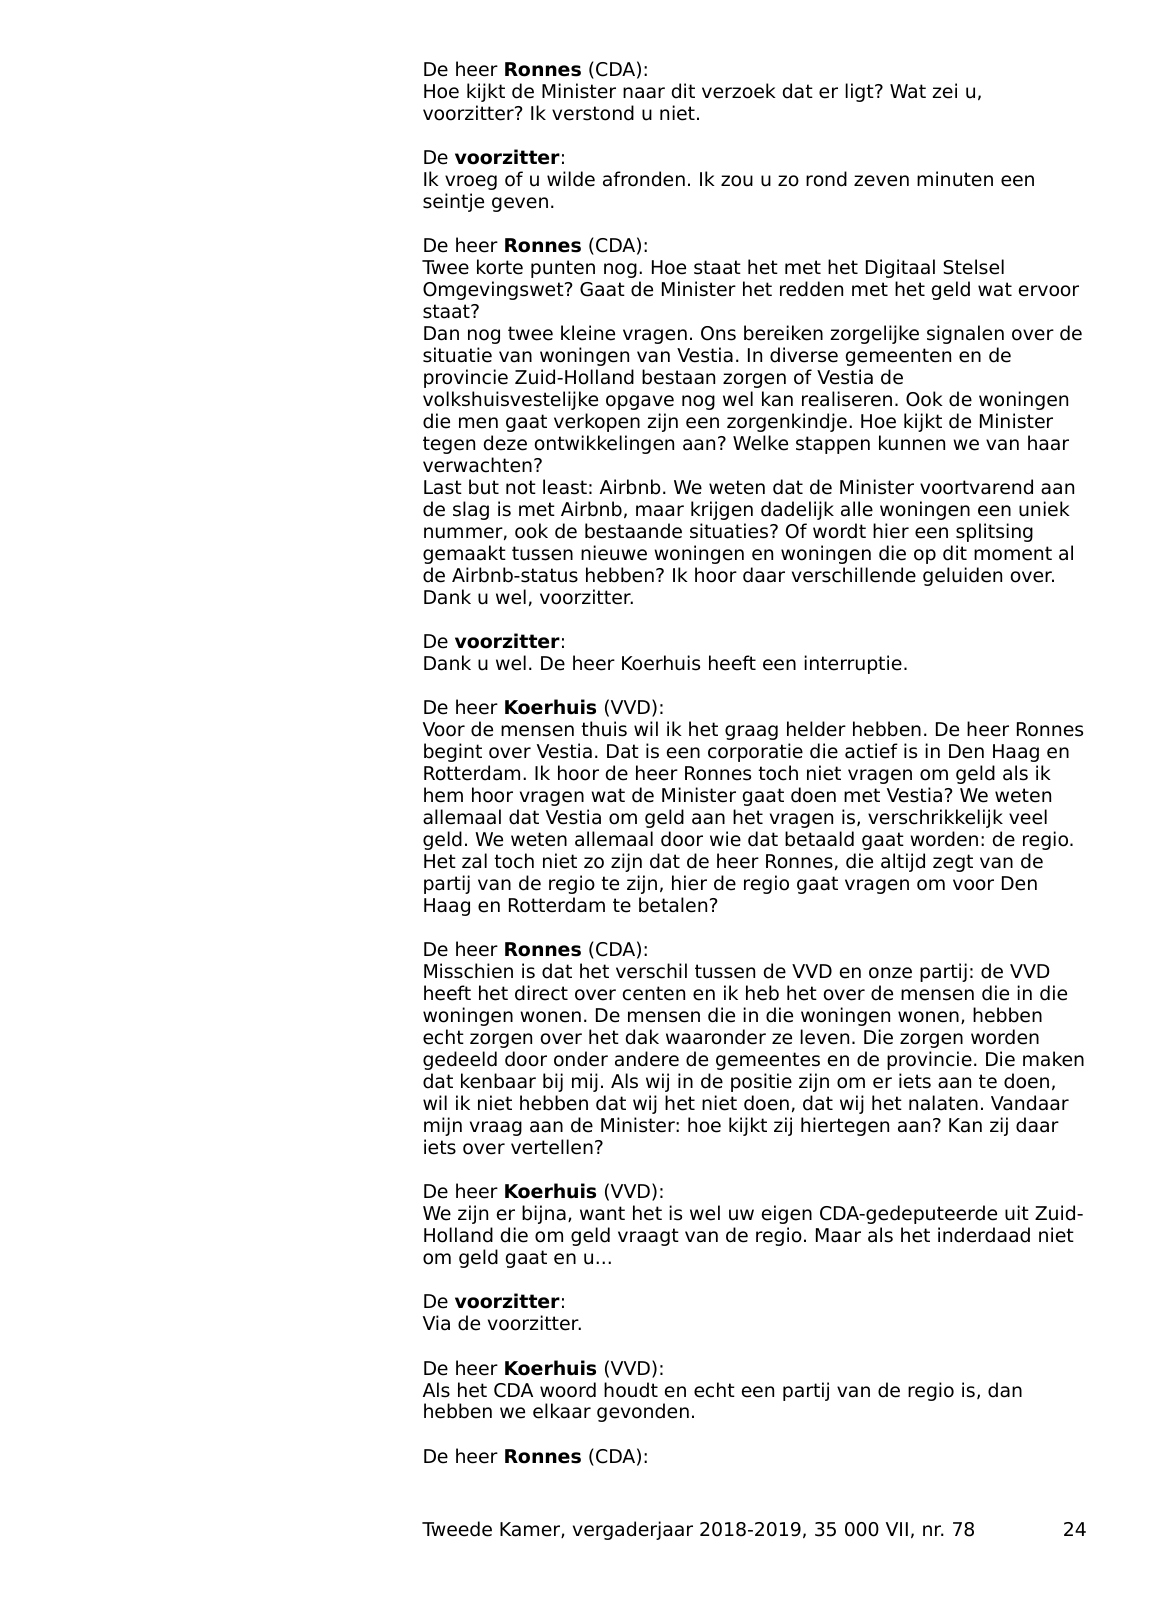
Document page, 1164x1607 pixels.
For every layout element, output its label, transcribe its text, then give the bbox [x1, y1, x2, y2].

text Misschien is dat het verschil tussen de VVD en onze partij: de VVD heeft het direct over centen en ik heb het over de mensen die in die woningen wonen. De mensen die in die woningen wonen, hebben echt zorgen over het dak waaronder ze leven. Die zorgen worden gedeeld door onder andere de gemeentes en de provincie. Die maken dat kenbaar bij mij. Als wij in de positie zijn om er iets aan te doen, wil ik niet hebben dat wij het niet doen, dat wij het nalaten. Vandaar mijn vraag aan de Minister: hoe kijkt zij hiertegen aan? Kan zij daar iets over vertellen? [422, 961, 1087, 1159]
text Als het CDA woord houdt en echt een partij van de regio is, dan hebben we elkaar gevonden. [422, 1379, 1087, 1423]
text De voorzitter: [422, 1291, 1087, 1313]
text De heer Koerhuis (VVD): [422, 1357, 1087, 1379]
text De heer Koerhuis (VVD): [422, 697, 1087, 719]
text Ik vroeg of u wilde afronden. Ik zou u zo rond zeven minuten een seintje geven. [422, 169, 1087, 213]
text De heer Ronnes (CDA): [422, 59, 1087, 81]
text Dan nog twee kleine vragen. Ons bereiken zorgelijke signalen over de situatie van woningen van Vestia. In diverse gemeenten en de provincie Zuid-Holland bestaan zorgen of Vestia de volkshuisvestelijke opgave nog wel kan realiseren. Ook de woningen die men gaat verkopen zijn een zorgenkindje. Hoe kijkt de Minister tegen deze ontwikkelingen aan? Welke stappen kunnen we van haar verwachten? [422, 323, 1087, 477]
text De voorzitter: [422, 631, 1087, 653]
text Voor de mensen thuis wil ik het graag helder hebben. De heer Ronnes begint over Vestia. Dat is een corporatie die actief is in Den Haag en Rotterdam. Ik hoor de heer Ronnes toch niet vragen om geld als ik hem hoor vragen wat de Minister gaat doen met Vestia? We weten allemaal dat Vestia om geld aan het vragen is, verschrikkelijk veel geld. We weten allemaal door wie dat betaald gaat worden: de regio. Het zal toch niet zo zijn dat de heer Ronnes, die altijd zegt van de partij van de regio te zijn, hier de regio gaat vragen om voor Den Haag en Rotterdam te betalen? [422, 719, 1087, 917]
text De heer Ronnes (CDA): [422, 1446, 1087, 1468]
text De heer Ronnes (CDA): [422, 939, 1087, 961]
text We zijn er bijna, want het is wel uw eigen CDA-gedeputeerde uit Zuid-Holland die om geld vraagt van de regio. Maar als het inderdaad niet om geld gaat en u... [422, 1203, 1087, 1269]
text Dank u wel. De heer Koerhuis heeft een interruptie. [422, 653, 1087, 675]
text Dank u wel, voorzitter. [422, 587, 1087, 609]
text Twee korte punten nog. Hoe staat het met het Digitaal Stelsel Omgevingswet? Gaat de Minister het redden met het geld wat ervoor staat? [422, 257, 1087, 323]
text De voorzitter: [422, 147, 1087, 169]
text De heer Koerhuis (VVD): [422, 1181, 1087, 1203]
text Via de voorzitter. [422, 1313, 1087, 1335]
text Last but not least: Airbnb. We weten dat de Minister voortvarend aan de slag is met Airbnb, maar krijgen dadelijk alle woningen een uniek nummer, ook de bestaande situaties? Of wordt hier een splitsing gemaakt tussen nieuwe woningen en woningen die op dit moment al de Airbnb-status hebben? Ik hoor daar verschillende geluiden over. [422, 477, 1087, 587]
text De heer Ronnes (CDA): [422, 235, 1087, 257]
text Hoe kijkt de Minister naar dit verzoek dat er ligt? Wat zei u, voorzitter? Ik verstond u niet. [422, 81, 1087, 125]
